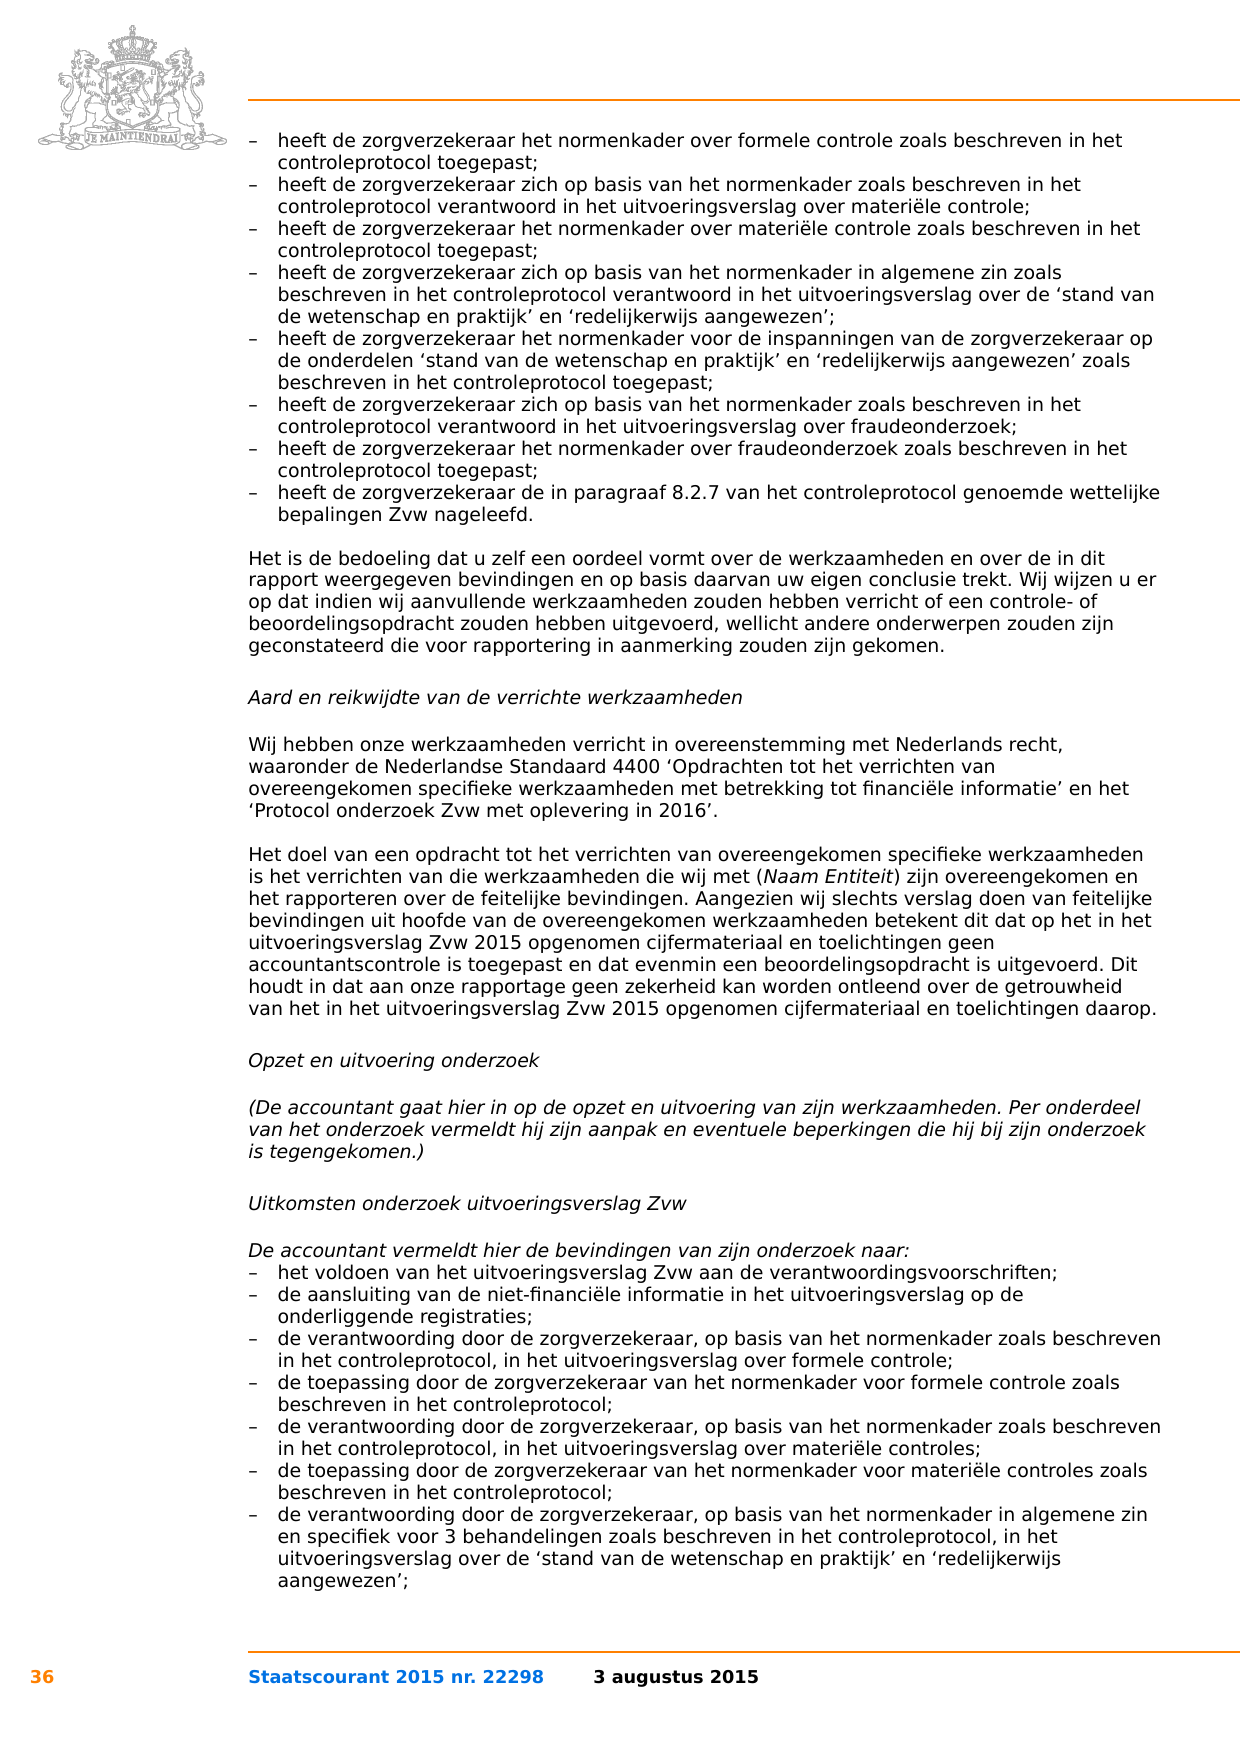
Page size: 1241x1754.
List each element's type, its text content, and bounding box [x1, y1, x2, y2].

text – heeft de zorgverzekeraar het normenkader over materiële controle zoals beschreven in het controleprotocol toegepast; [248, 218, 1163, 262]
text – heeft de zorgverzekeraar de in paragraaf 8.2.7 van het controleprotocol genoemde wettelijke bepalingen Zvw nageleefd. [248, 482, 1163, 526]
text – de toepassing door de zorgverzekeraar van het normenkader voor formele controle zoals beschreven in het controleprotocol; [248, 1372, 1163, 1416]
subtitle Aard en reikwijdte van de verrichte werkzaamheden [248, 687, 1163, 709]
subtitle Opzet en uitvoering onderzoek [248, 1050, 1163, 1072]
text – de toepassing door de zorgverzekeraar van het normenkader voor materiële controles zoals beschreven in het controleprotocol; [248, 1459, 1163, 1503]
text – de verantwoording door de zorgverzekeraar, op basis van het normenkader zoals beschreven in het controleprotocol, in het uitvoeringsverslag over formele controle; [248, 1328, 1163, 1372]
text – het voldoen van het uitvoeringsverslag Zvw aan de verantwoordingsvoorschriften; [248, 1262, 1163, 1284]
text – heeft de zorgverzekeraar het normenkader over formele controle zoals beschreven in het controleprotocol toegepast; [248, 130, 1163, 174]
text – heeft de zorgverzekeraar het normenkader over fraudeonderzoek zoals beschreven in het controleprotocol toegepast; [248, 438, 1163, 482]
text – de verantwoording door de zorgverzekeraar, op basis van het normenkader in algemene zin en specifiek voor 3 behandelingen zoals beschreven in het controleprotocol, in het uitvoeringsverslag over de ‘stand van de wetenschap en praktijk’ en ‘redelijkerwijs aangewezen’; [248, 1503, 1163, 1591]
picture [38, 25, 227, 150]
text Het doel van een opdracht tot het verrichten van overeengekomen specifieke werkzaamheden is het verrichten van die werkzaamheden die wij met (Naam Entiteit) zijn overeengekomen en het rapporteren over de feitelijke bevindingen. Aangezien wij slechts verslag doen van feitelijke bevindingen uit hoofde van de overeengekomen werkzaamheden betekent dit dat op het in het uitvoeringsverslag Zvw 2015 opgenomen cijfermateriaal en toelichtingen geen accountantscontrole is toegepast en dat evenmin een beoordelingsopdracht is uitgevoerd. Dit houdt in dat aan onze rapportage geen zekerheid kan worden ontleend over de getrouwheid van het in het uitvoeringsverslag Zvw 2015 opgenomen cijfermateriaal en toelichtingen daarop. [248, 844, 1163, 1020]
text Wij hebben onze werkzaamheden verricht in overeenstemming met Nederlands recht, waaronder de Nederlandse Standaard 4400 ‘Opdrachten tot het verrichten van overeengekomen specifieke werkzaamheden met betrekking tot financiële informatie’ en het ‘Protocol onderzoek Zvw met oplevering in 2016’. [248, 734, 1163, 822]
text – de aansluiting van de niet-financiële informatie in het uitvoeringsverslag op de onderliggende registraties; [248, 1284, 1163, 1328]
text – heeft de zorgverzekeraar zich op basis van het normenkader in algemene zin zoals beschreven in het controleprotocol verantwoord in het uitvoeringsverslag over de ‘stand van de wetenschap en praktijk’ en ‘redelijkerwijs aangewezen’; [248, 262, 1163, 328]
text – de verantwoording door de zorgverzekeraar, op basis van het normenkader zoals beschreven in het controleprotocol, in het uitvoeringsverslag over materiële controles; [248, 1416, 1163, 1459]
text (De accountant gaat hier in op de opzet en uitvoering van zijn werkzaamheden. Per onderdeel van het onderzoek vermeldt hij zijn aanpak en eventuele beperkingen die hij bij zijn onderzoek is tegengekomen.) [248, 1097, 1163, 1163]
text De accountant vermeldt hier de bevindingen van zijn onderzoek naar: [248, 1240, 1163, 1262]
subtitle Uitkomsten onderzoek uitvoeringsverslag Zvw [248, 1193, 1163, 1215]
text – heeft de zorgverzekeraar het normenkader voor de inspanningen van de zorgverzekeraar op de onderdelen ‘stand van de wetenschap en praktijk’ en ‘redelijkerwijs aangewezen’ zoals beschreven in het controleprotocol toegepast; [248, 328, 1163, 394]
text – heeft de zorgverzekeraar zich op basis van het normenkader zoals beschreven in het controleprotocol verantwoord in het uitvoeringsverslag over fraudeonderzoek; [248, 394, 1163, 438]
text Het is de bedoeling dat u zelf een oordeel vormt over de werkzaamheden en over de in dit rapport weergegeven bevindingen en op basis daarvan uw eigen conclusie trekt. Wij wijzen u er op dat indien wij aanvullende werkzaamheden zouden hebben verricht of een controle- of beoordelingsopdracht zouden hebben uitgevoerd, wellicht andere onderwerpen zouden zijn geconstateerd die voor rapportering in aanmerking zouden zijn gekomen. [248, 547, 1163, 657]
text – heeft de zorgverzekeraar zich op basis van het normenkader zoals beschreven in het controleprotocol verantwoord in het uitvoeringsverslag over materiële controle; [248, 174, 1163, 218]
